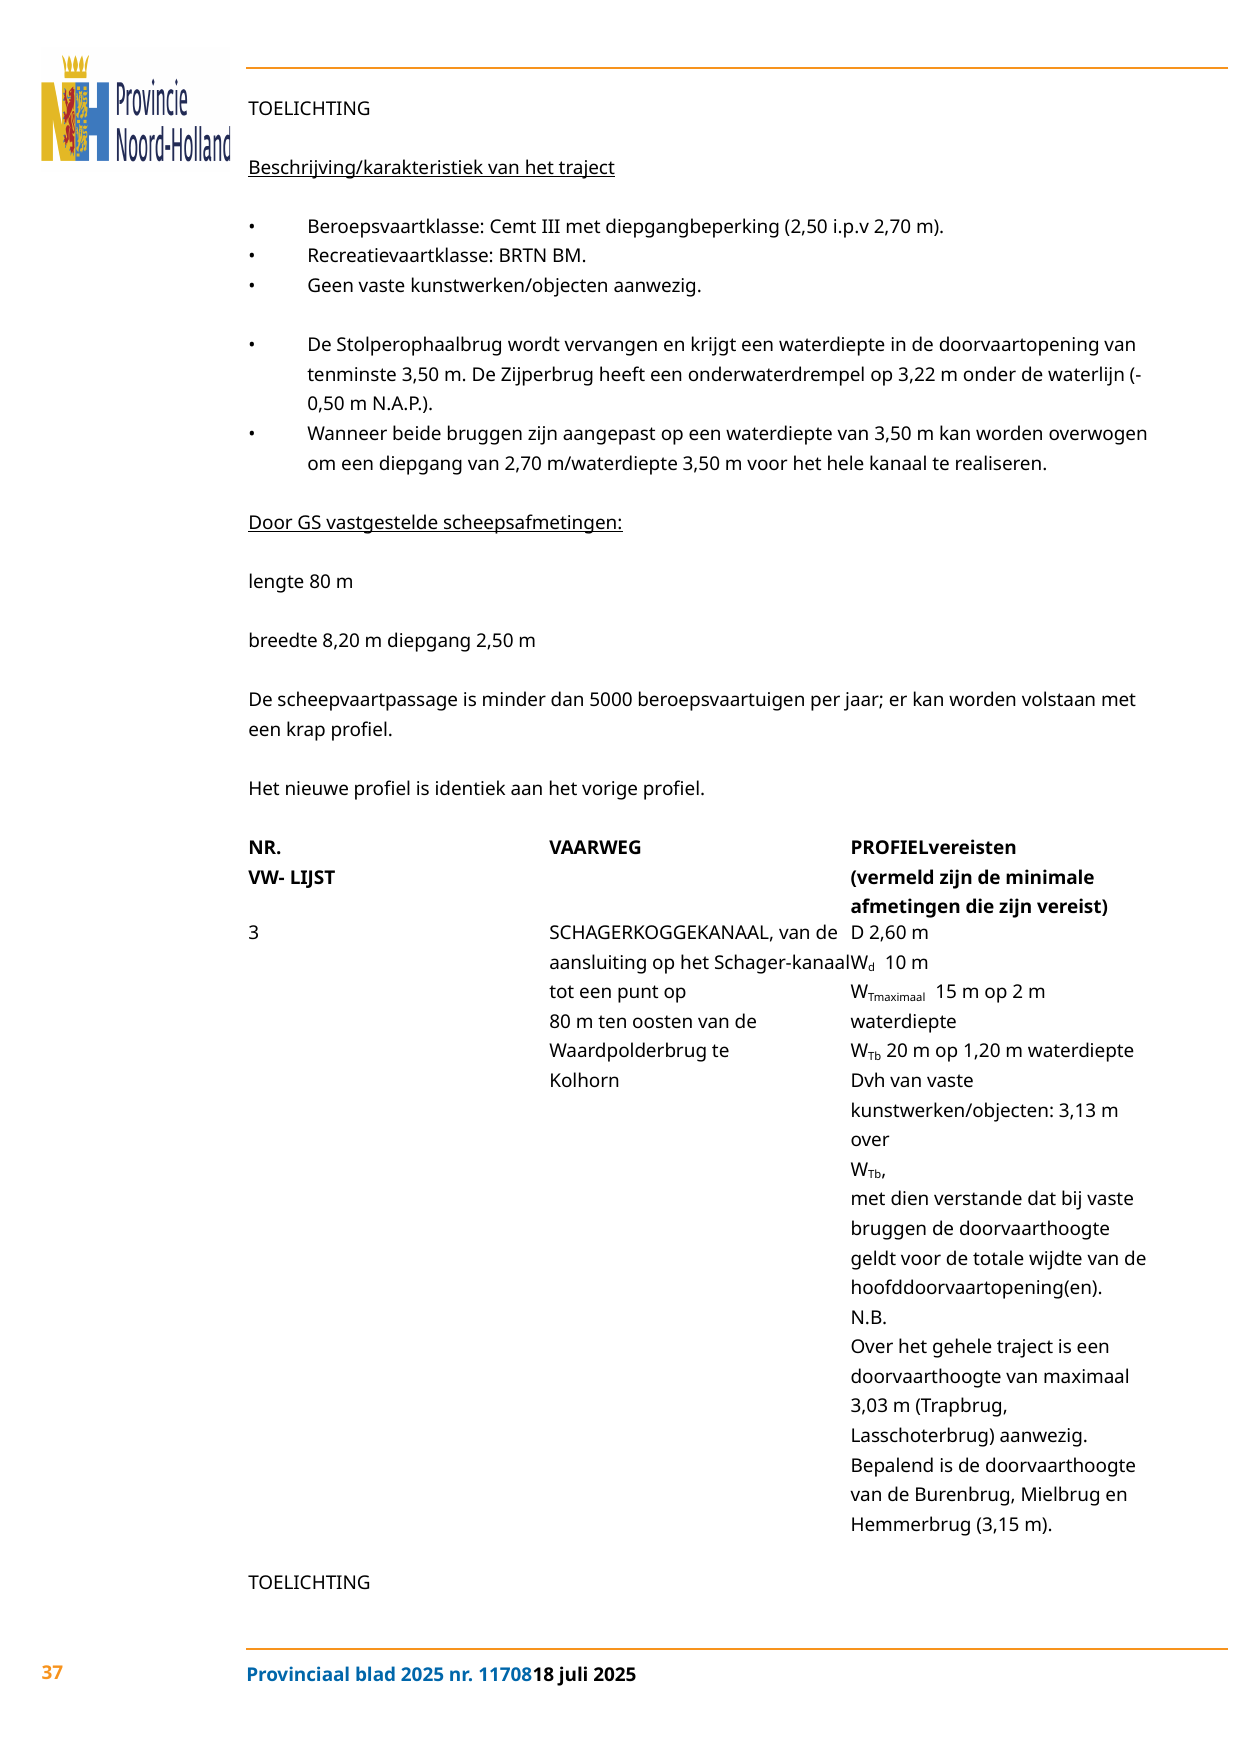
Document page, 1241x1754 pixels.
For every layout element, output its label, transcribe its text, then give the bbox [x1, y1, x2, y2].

list Beroepsvaartklasse: Cemt III met diepgangbeperking (2,50 i.p.v 2,70 m). [248, 213, 1152, 239]
list De Stolperophaalbrug wordt vervangen en krijgt een waterdiepte in de doorvaartopening van tenminste 3,50 m. De Zijperbrug heeft een onderwaterdrempel op 3,22 m onder de waterlijn (-0,50 m N.A.P.). [248, 331, 1152, 416]
table_header VAARWEG [549, 835, 850, 919]
picture [41, 47, 231, 172]
list Recreatievaartklasse: BRTN BM. [248, 243, 1152, 268]
text breedte 8,20 m diepgang 2,50 m [248, 627, 1152, 653]
table_header NR. VW- LIJST [248, 835, 549, 919]
table_cell SCHAGERKOGGEKANAAL, van de aansluiting op het Schager-kanaal tot een punt op 80 m ten oosten van de Waardpolderbrug te Kolhorn [549, 919, 850, 1537]
table_cell D 2,60 m Wd 10 m WTmaximaal 15 m op 2 m waterdiepte WTb 20 m op 1,20 m waterdiepte Dvh van vaste kunstwerken/objecten: 3,13 m over WTb, met dien verstande dat bij vaste bruggen de doorvaarthoogte geldt voor de totale wijdte van de hoofddoorvaartopening(en). N.B. Over het gehele traject is een doorvaarthoogte van maximaal 3,03 m (Trapbrug, Lasschoterbrug) aanwezig. Bepalend is de doorvaarthoogte van de Burenbrug, Mielbrug en Hemmerbrug (3,15 m). [850, 919, 1152, 1537]
list Wanneer beide bruggen zijn aangepast op een waterdiepte van 3,50 m kan worden overwogen om een diepgang van 2,70 m/waterdiepte 3,50 m voor het hele kanaal te realiseren. [248, 420, 1152, 476]
list Geen vaste kunstwerken/objecten aanwezig. [248, 272, 1152, 298]
text De scheepvaartpassage is minder dan 5000 beroepsvaartuigen per jaar; er kan worden volstaan met een krap profiel. [248, 686, 1152, 742]
text Het nieuwe profiel is identiek aan het vorige profiel. [248, 775, 1152, 801]
text TOELICHTING [248, 95, 1152, 121]
table_cell 3 [248, 919, 549, 1537]
text lengte 80 m [248, 568, 1152, 594]
text Door GS vastgestelde scheepsafmetingen: [248, 509, 1152, 535]
table_header PROFIELvereisten (vermeld zijn de minimale afmetingen die zijn vereist) [850, 835, 1152, 919]
text Beschrijving/karakteristiek van het traject [248, 154, 1152, 180]
text TOELICHTING [248, 1569, 1152, 1595]
